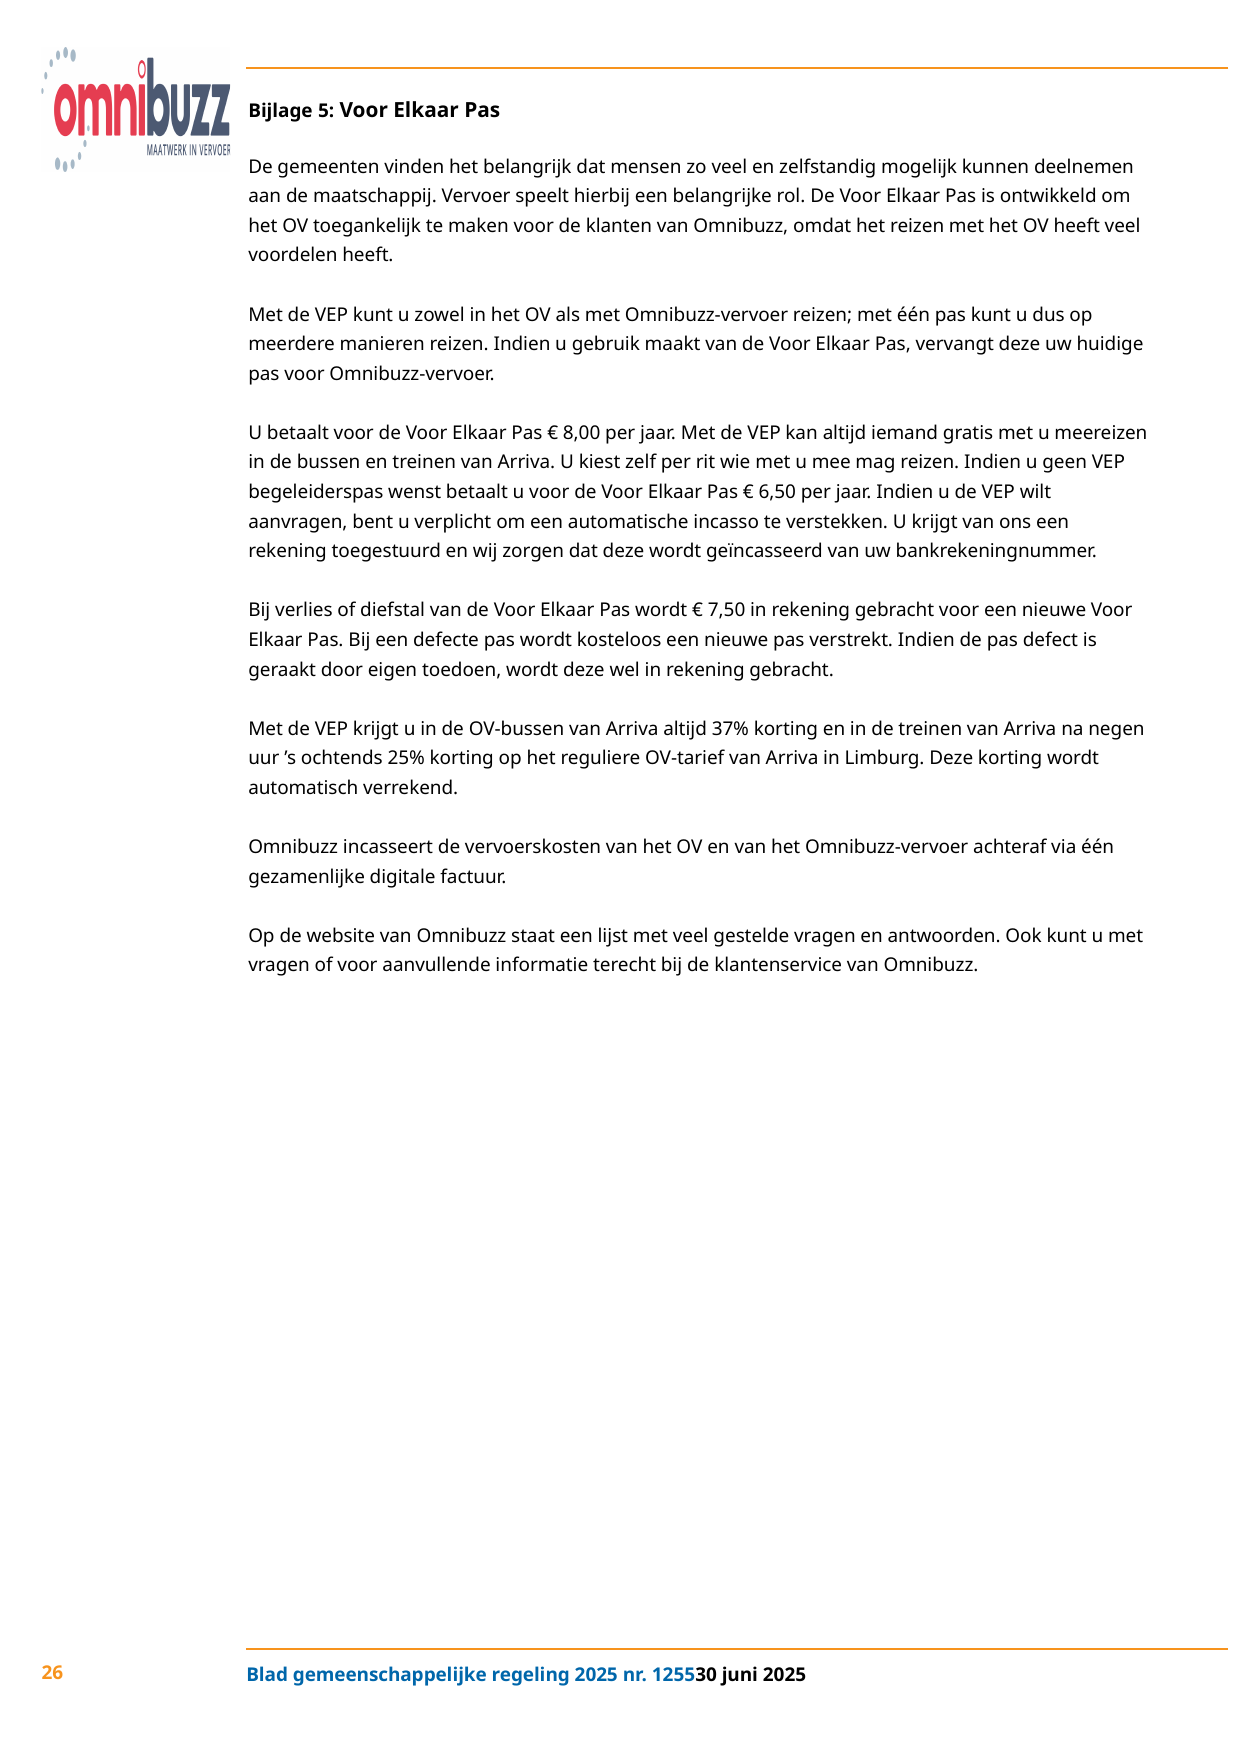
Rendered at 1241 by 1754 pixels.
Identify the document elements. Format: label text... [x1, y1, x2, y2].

text Met de VEP krijgt u in de OV-bussen van Arriva altijd 37% korting en in de treinen van Arriva na negen uur ’s ochtends 25% korting op het reguliere OV-tarief van Arriva in Limburg. Deze korting wordt automatisch verrekend. [248, 715, 1152, 800]
text De gemeenten vinden het belangrijk dat mensen zo veel en zelfstandig mogelijk kunnen deelnemen aan de maatschappij. Vervoer speelt hierbij een belangrijke rol. De Voor Elkaar Pas is ontwikkeld om het OV toegankelijk te maken voor de klanten van Omnibuzz, omdat het reizen met het OV heeft veel voordelen heeft. [248, 153, 1152, 267]
text U betaalt voor de Voor Elkaar Pas € 8,00 per jaar. Met de VEP kan altijd iemand gratis met u meereizen in de bussen en treinen van Arriva. U kiest zelf per rit wie met u mee mag reizen. Indien u geen VEP begeleiderspas wenst betaalt u voor de Voor Elkaar Pas € 6,50 per jaar. Indien u de VEP wilt aanvragen, bent u verplicht om een automatische incasso te verstekken. U krijgt van ons een rekening toegestuurd en wij zorgen dat deze wordt geïncasseerd van uw bankrekeningnummer. [248, 419, 1152, 563]
text Bij verlies of diefstal van de Voor Elkaar Pas wordt € 7,50 in rekening gebracht voor een nieuwe Voor Elkaar Pas. Bij een defecte pas wordt kosteloos een nieuwe pas verstrekt. Indien de pas defect is geraakt door eigen toedoen, wordt deze wel in rekening gebracht. [248, 597, 1152, 682]
picture [41, 47, 231, 172]
text Met de VEP kunt u zowel in het OV als met Omnibuzz-vervoer reizen; met één pas kunt u dus op meerdere manieren reizen. Indien u gebruik maakt van de Voor Elkaar Pas, vervangt deze uw huidige pas voor Omnibuzz-vervoer. [248, 301, 1152, 386]
text Omnibuzz incasseert de vervoerskosten van het OV en van het Omnibuzz-vervoer achteraf via één gezamenlijke digitale factuur. [248, 833, 1152, 889]
text Op de website van Omnibuzz staat een lijst met veel gestelde vragen en antwoorden. Ook kunt u met vragen of voor aanvullende informatie terecht bij de klantenservice van Omnibuzz. [248, 922, 1152, 977]
text Bijlage 5: Voor Elkaar Pas [248, 95, 1152, 123]
